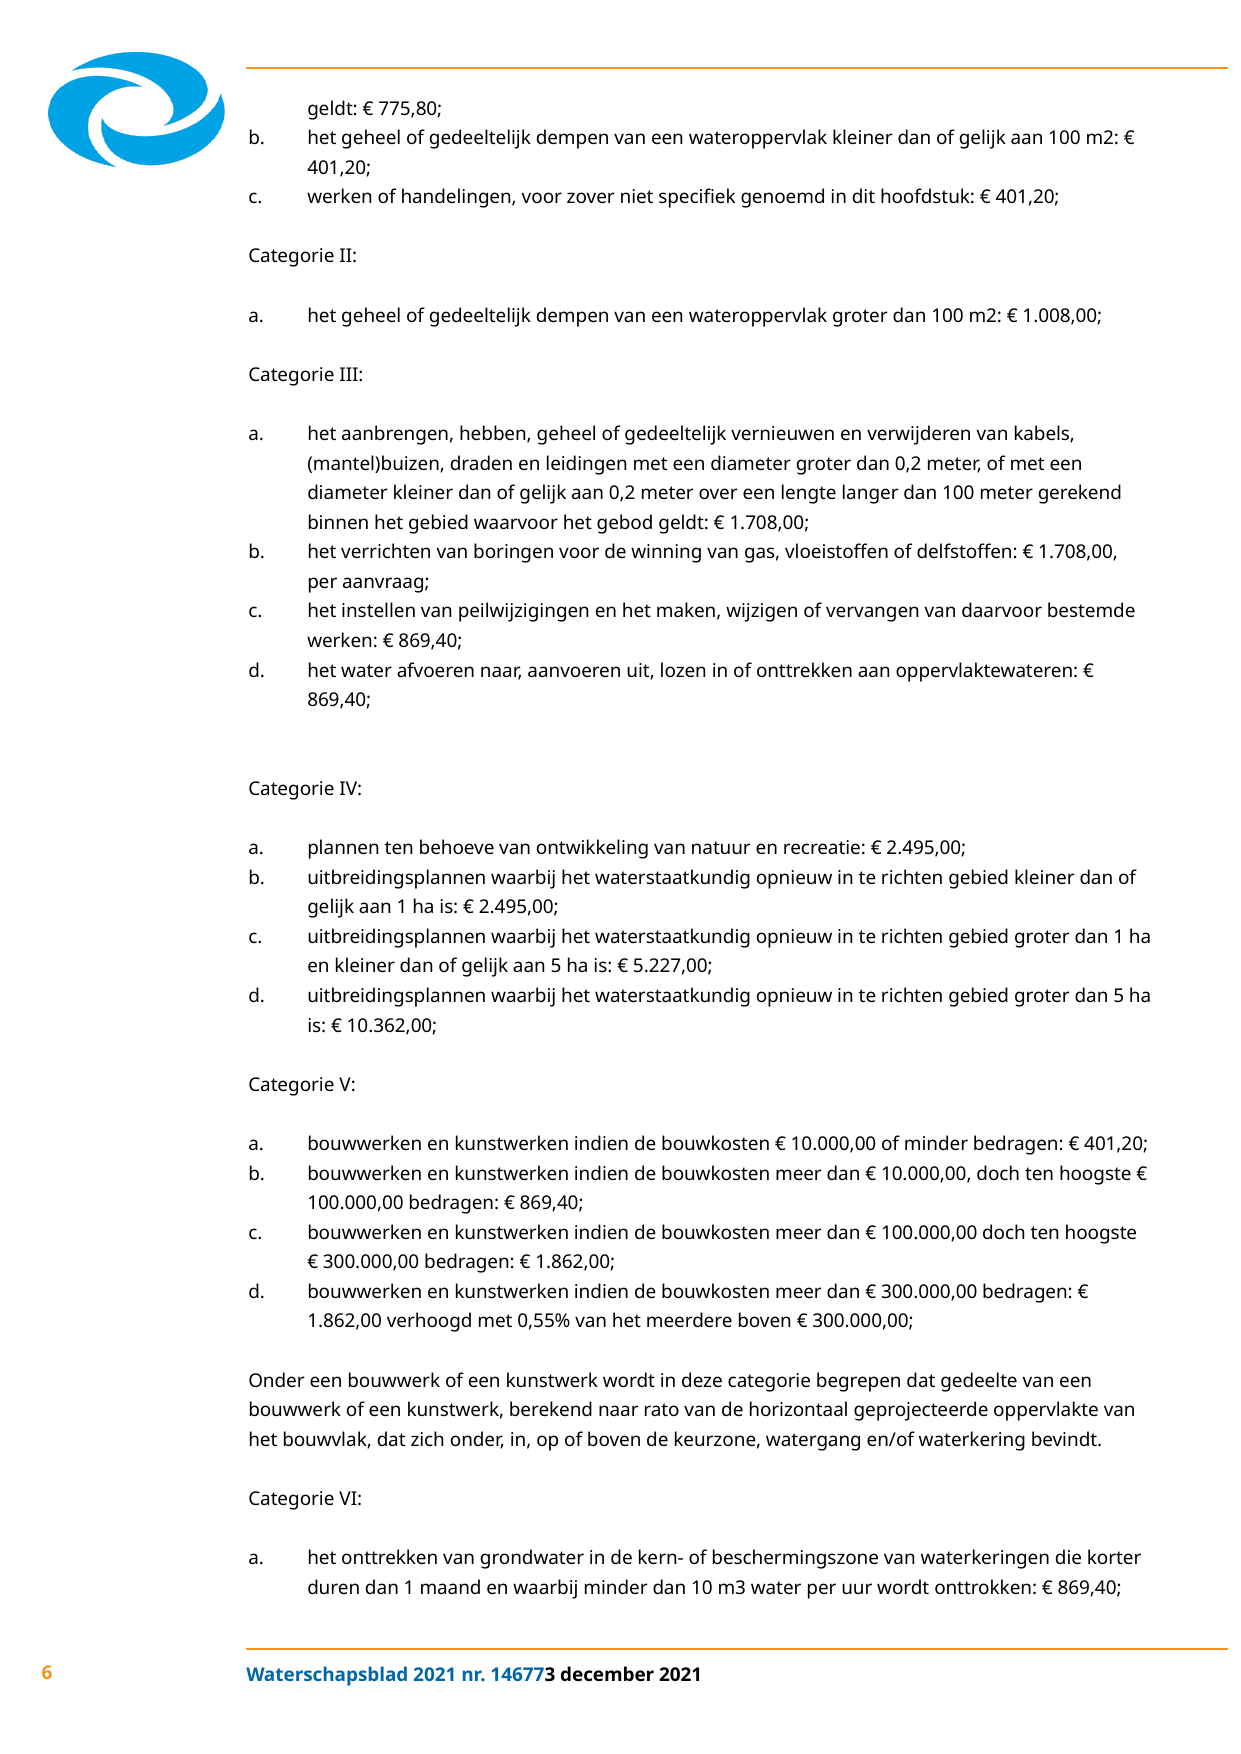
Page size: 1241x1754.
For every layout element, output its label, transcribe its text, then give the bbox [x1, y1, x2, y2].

picture [41, 47, 231, 172]
list bouwwerken en kunstwerken indien de bouwkosten meer dan € 100.000,00 doch ten hoogste € 300.000,00 bedragen: € 1.862,00; [248, 1219, 1152, 1274]
text Categorie III: [248, 361, 1152, 387]
list bouwwerken en kunstwerken indien de bouwkosten meer dan € 300.000,00 bedragen: € 1.862,00 verhoogd met 0,55% van het meerdere boven € 300.000,00; [248, 1278, 1152, 1333]
list uitbreidingsplannen waarbij het waterstaatkundig opnieuw in te richten gebied kleiner dan of gelijk aan 1 ha is: € 2.495,00; [248, 864, 1152, 919]
list plannen ten behoeve van ontwikkeling van natuur en recreatie: € 2.495,00; [248, 834, 1152, 860]
list uitbreidingsplannen waarbij het waterstaatkundig opnieuw in te richten gebied groter dan 1 ha en kleiner dan of gelijk aan 5 ha is: € 5.227,00; [248, 923, 1152, 978]
text Categorie VI: [248, 1485, 1152, 1511]
list het geheel of gedeeltelijk dempen van een wateroppervlak groter dan 100 m2: € 1.008,00; [248, 302, 1152, 328]
list het verrichten van boringen voor de winning van gas, vloeistoffen of delfstoffen: € 1.708,00, per aanvraag; [248, 538, 1152, 594]
list het instellen van peilwijzigingen en het maken, wijzigen of vervangen van daarvoor bestemde werken: € 869,40; [248, 598, 1152, 653]
list het water afvoeren naar, aanvoeren uit, lozen in of onttrekken aan oppervlaktewateren: € 869,40; [248, 657, 1152, 712]
list het aanbrengen, hebben, geheel of gedeeltelijk vernieuwen en verwijderen van kabels, (mantel)buizen, draden en leidingen met een diameter groter dan 0,2 meter, of met een diameter kleiner dan of gelijk aan 0,2 meter over een lengte langer dan 100 meter gerekend binnen het gebied waarvoor het gebod geldt: € 1.708,00; [248, 420, 1152, 535]
text Onder een bouwwerk of een kunstwerk wordt in deze categorie begrepen dat gedeelte van een bouwwerk of een kunstwerk, berekend naar rato van de horizontaal geprojecteerde oppervlakte van het bouwvlak, dat zich onder, in, op of boven de keurzone, watergang en/of waterkering bevindt. [248, 1367, 1152, 1452]
list geldt: € 775,80; [248, 95, 1152, 121]
list uitbreidingsplannen waarbij het waterstaatkundig opnieuw in te richten gebied groter dan 5 ha is: € 10.362,00; [248, 982, 1152, 1038]
list het onttrekken van grondwater in de kern- of beschermingszone van waterkeringen die korter duren dan 1 maand en waarbij minder dan 10 m3 water per uur wordt onttrokken: € 869,40; [248, 1544, 1152, 1600]
text Categorie V: [248, 1071, 1152, 1097]
text Categorie IV: [248, 775, 1152, 801]
list het geheel of gedeeltelijk dempen van een wateroppervlak kleiner dan of gelijk aan 100 m2: € 401,20; [248, 124, 1152, 180]
list werken of handelingen, voor zover niet specifiek genoemd in dit hoofdstuk: € 401,20; [248, 183, 1152, 209]
list bouwwerken en kunstwerken indien de bouwkosten € 10.000,00 of minder bedragen: € 401,20; [248, 1130, 1152, 1156]
list bouwwerken en kunstwerken indien de bouwkosten meer dan € 10.000,00, doch ten hoogste € 100.000,00 bedragen: € 869,40; [248, 1160, 1152, 1215]
text Categorie II: [248, 243, 1152, 268]
